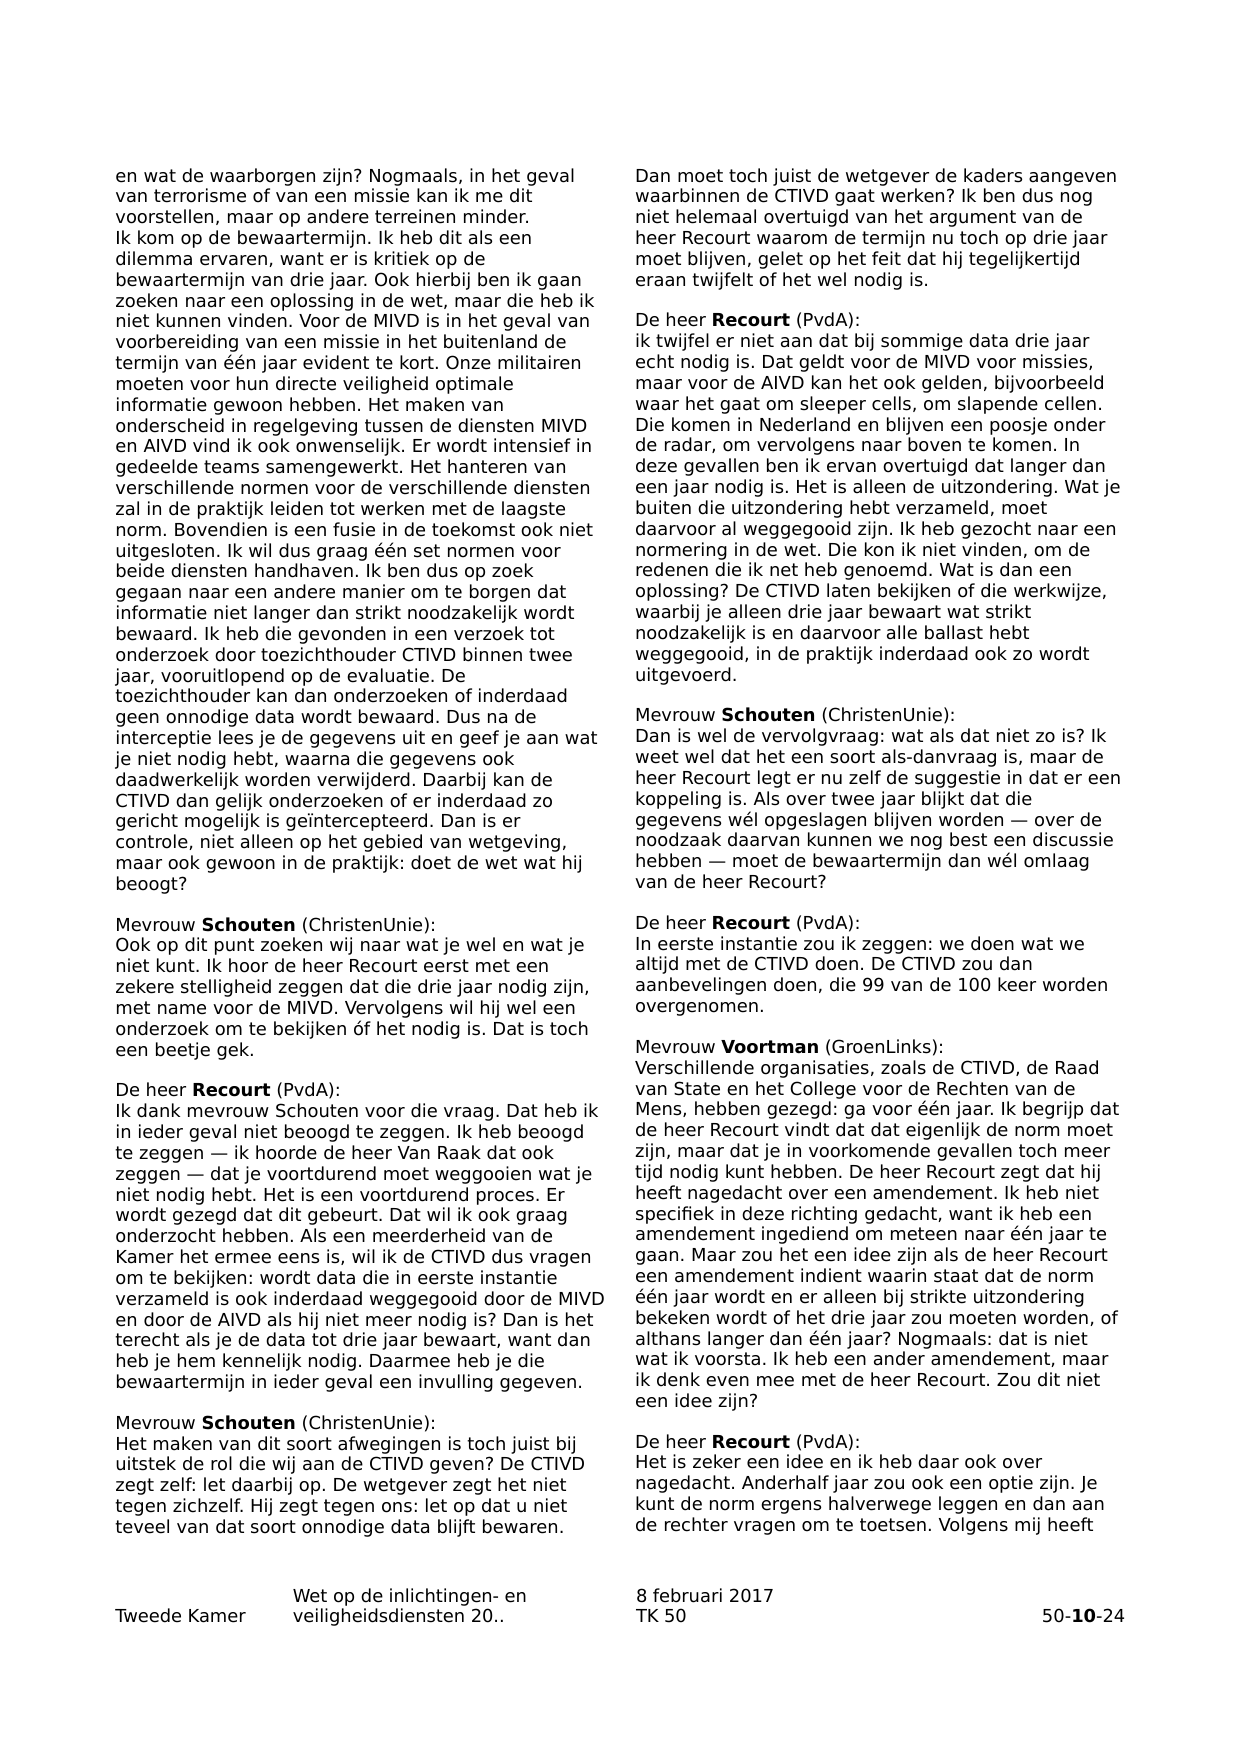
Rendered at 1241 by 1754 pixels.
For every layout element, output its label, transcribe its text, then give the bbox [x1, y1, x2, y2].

text De heer Recourt (PvdA): [115, 1080, 605, 1101]
text en wat de waarborgen zijn? Nogmaals, in het geval van terrorisme of van een missie kan ik me dit voorstellen, maar op andere terreinen minder. [115, 165, 605, 228]
text De heer Recourt (PvdA): [635, 310, 1125, 331]
text Dan moet toch juist de wetgever de kaders aangeven waarbinnen de CTIVD gaat werken? Ik ben dus nog niet helemaal overtuigd van het argument van de heer Recourt waarom de termijn nu toch op drie jaar moet blijven, gelet op het feit dat hij tegelijkertijd eraan twijfelt of het wel nodig is. [635, 165, 1125, 290]
text Dan is wel de vervolgvraag: wat als dat niet zo is? Ik weet wel dat het een soort als-danvraag is, maar de heer Recourt legt er nu zelf de suggestie in dat er een koppeling is. Als over twee jaar blijkt dat die gegevens wél opgeslagen blijven worden — over de noodzaak daarvan kunnen we nog best een discussie hebben — moet de bewaartermijn dan wél omlaag van de heer Recourt? [635, 726, 1125, 893]
text Ik kom op de bewaartermijn. Ik heb dit als een dilemma ervaren, want er is kritiek op de bewaartermijn van drie jaar. Ook hierbij ben ik gaan zoeken naar een oplossing in de wet, maar die heb ik niet kunnen vinden. Voor de MIVD is in het geval van voorbereiding van een missie in het buitenland de termijn van één jaar evident te kort. Onze militairen moeten voor hun directe veiligheid optimale informatie gewoon hebben. Het maken van onderscheid in regelgeving tussen de diensten MIVD en AIVD vind ik ook onwenselijk. Er wordt intensief in gedeelde teams samengewerkt. Het hanteren van verschillende normen voor de verschillende diensten zal in de praktijk leiden tot werken met de laagste norm. Bovendien is een fusie in de toekomst ook niet uitgesloten. Ik wil dus graag één set normen voor beide diensten handhaven. Ik ben dus op zoek gegaan naar een andere manier om te borgen dat informatie niet langer dan strikt noodzakelijk wordt bewaard. Ik heb die gevonden in een verzoek tot onderzoek door toezichthouder CTIVD binnen twee jaar, vooruitlopend op de evaluatie. De toezichthouder kan dan onderzoeken of inderdaad geen onnodige data wordt bewaard. Dus na de interceptie lees je de gegevens uit en geef je aan wat je niet nodig hebt, waarna die gegevens ook daadwerkelijk worden verwijderd. Daarbij kan de CTIVD dan gelijk onderzoeken of er inderdaad zo gericht mogelijk is geïntercepteerd. Dan is er controle, niet alleen op het gebied van wetgeving, maar ook gewoon in de praktijk: doet de wet wat hij beoogt? [115, 228, 605, 894]
text Mevrouw Voortman (GroenLinks): [635, 1037, 1125, 1057]
text Mevrouw Schouten (ChristenUnie): [635, 705, 1125, 726]
text Mevrouw Schouten (ChristenUnie): [115, 914, 605, 935]
text De heer Recourt (PvdA): [635, 1432, 1125, 1452]
text Ik dank mevrouw Schouten voor die vraag. Dat heb ik in ieder geval niet beoogd te zeggen. Ik heb beoogd te zeggen — ik hoorde de heer Van Raak dat ook zeggen — dat je voortdurend moet weggooien wat je niet nodig hebt. Het is een voortdurend proces. Er wordt gezegd dat dit gebeurt. Dat wil ik ook graag onderzocht hebben. Als een meerderheid van de Kamer het ermee eens is, wil ik de CTIVD dus vragen om te bekijken: wordt data die in eerste instantie verzameld is ook inderdaad weggegooid door de MIVD en door de AIVD als hij niet meer nodig is? Dan is het terecht als je de data tot drie jaar bewaart, want dan heb je hem kennelijk nodig. Daarmee heb je die bewaartermijn in ieder geval een invulling gegeven. [115, 1101, 605, 1393]
text Het maken van dit soort afwegingen is toch juist bij uitstek de rol die wij aan de CTIVD geven? De CTIVD zegt zelf: let daarbij op. De wetgever zegt het niet tegen zichzelf. Hij zegt tegen ons: let op dat u niet teveel van dat soort onnodige data blijft bewaren. [115, 1433, 605, 1537]
text In eerste instantie zou ik zeggen: we doen wat we altijd met de CTIVD doen. De CTIVD zou dan aanbevelingen doen, die 99 van de 100 keer worden overgenomen. [635, 933, 1125, 1017]
text De heer Recourt (PvdA): [635, 913, 1125, 933]
text Verschillende organisaties, zoals de CTIVD, de Raad van State en het College voor de Rechten van de Mens, hebben gezegd: ga voor één jaar. Ik begrijp dat de heer Recourt vindt dat dat eigenlijk de norm moet zijn, maar dat je in voorkomende gevallen toch meer tijd nodig kunt hebben. De heer Recourt zegt dat hij heeft nagedacht over een amendement. Ik heb niet specifiek in deze richting gedacht, want ik heb een amendement ingediend om meteen naar één jaar te gaan. Maar zou het een idee zijn als de heer Recourt een amendement indient waarin staat dat de norm één jaar wordt en er alleen bij strikte uitzondering bekeken wordt of het drie jaar zou moeten worden, of althans langer dan één jaar? Nogmaals: dat is niet wat ik voorsta. Ik heb een ander amendement, maar ik denk even mee met de heer Recourt. Zou dit niet een idee zijn? [635, 1057, 1125, 1412]
text Ook op dit punt zoeken wij naar wat je wel en wat je niet kunt. Ik hoor de heer Recourt eerst met een zekere stelligheid zeggen dat die drie jaar nodig zijn, met name voor de MIVD. Vervolgens wil hij wel een onderzoek om te bekijken óf het nodig is. Dat is toch een beetje gek. [115, 935, 605, 1060]
text ik twijfel er niet aan dat bij sommige data drie jaar echt nodig is. Dat geldt voor de MIVD voor missies, maar voor de AIVD kan het ook gelden, bijvoorbeeld waar het gaat om sleeper cells, om slapende cellen. Die komen in Nederland en blijven een poosje onder de radar, om vervolgens naar boven te komen. In deze gevallen ben ik ervan overtuigd dat langer dan een jaar nodig is. Het is alleen de uitzondering. Wat je buiten die uitzondering hebt verzameld, moet daarvoor al weggegooid zijn. Ik heb gezocht naar een normering in de wet. Die kon ik niet vinden, om de redenen die ik net heb genoemd. Wat is dan een oplossing? De CTIVD laten bekijken of die werkwijze, waarbij je alleen drie jaar bewaart wat strikt noodzakelijk is en daarvoor alle ballast hebt weggegooid, in de praktijk inderdaad ook zo wordt uitgevoerd. [635, 331, 1125, 685]
text Mevrouw Schouten (ChristenUnie): [115, 1413, 605, 1433]
text Het is zeker een idee en ik heb daar ook over nagedacht. Anderhalf jaar zou ook een optie zijn. Je kunt de norm ergens halverwege leggen en dan aan de rechter vragen om te toetsen. Volgens mij heeft [635, 1452, 1125, 1536]
